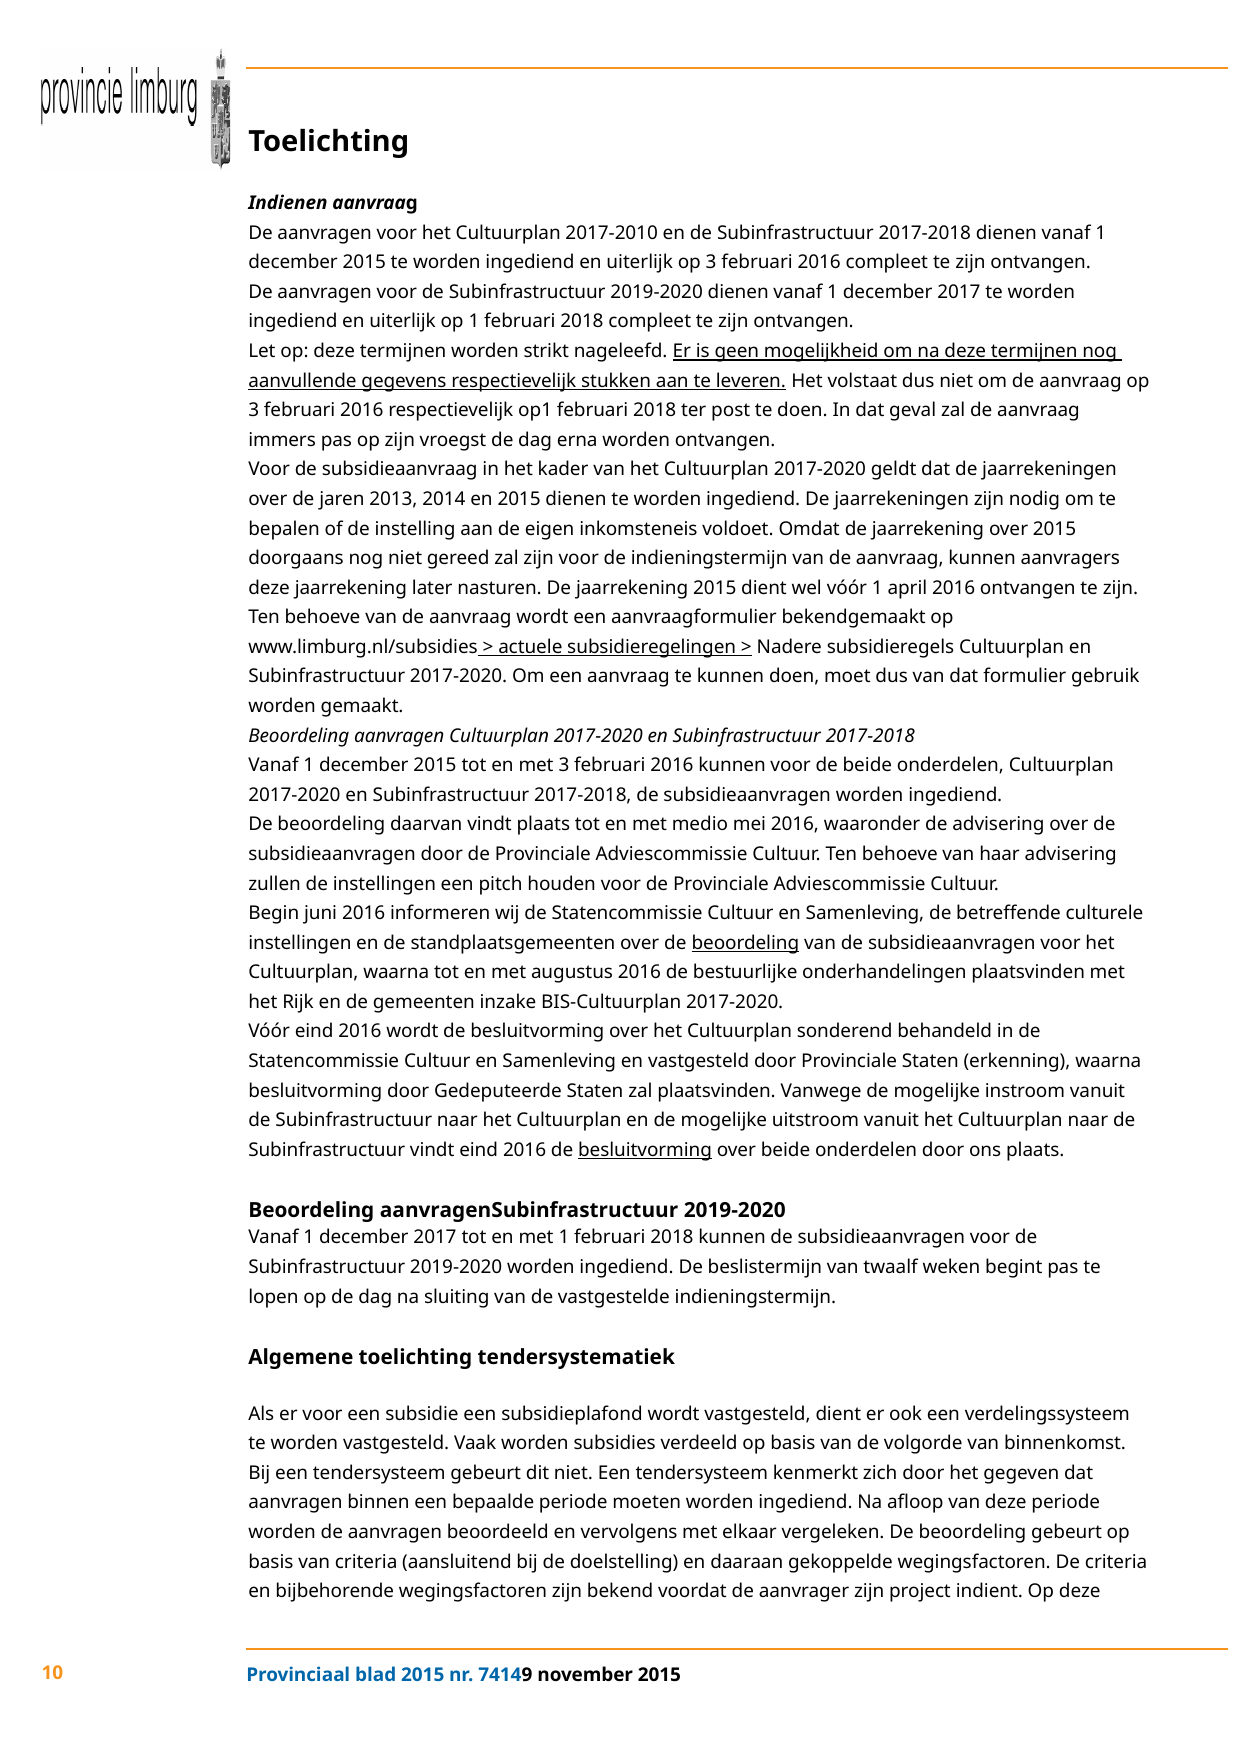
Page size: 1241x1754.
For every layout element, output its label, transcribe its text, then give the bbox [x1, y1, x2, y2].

text Let op: deze termijnen worden strikt nageleefd. Er is geen mogelijkheid om na deze termijnen nog aanvullende gegevens respectievelijk stukken aan te leveren. Het volstaat dus niet om de aanvraag op 3 februari 2016 respectievelijk op1 februari 2018 ter post te doen. In dat geval zal de aanvraag immers pas op zijn vroegst de dag erna worden ontvangen. [248, 337, 1152, 452]
text Ten behoeve van de aanvraag wordt een aanvraagformulier bekendgemaakt op www.limburg.nl/subsidies > actuele subsidieregelingen > Nadere subsidieregels Cultuurplan en Subinfrastructuur 2017-2020. Om een aanvraag te kunnen doen, moet dus van dat formulier gebruik worden gemaakt. [248, 603, 1152, 718]
text Als er voor een subsidie een subsidieplafond wordt vastgesteld, dient er ook een verdelingssysteem te worden vastgesteld. Vaak worden subsidies verdeeld op basis van de volgorde van binnenkomst. Bij een tendersysteem gebeurt dit niet. Een tendersysteem kenmerkt zich door het gegeven dat aanvragen binnen een bepaalde periode moeten worden ingediend. Na afloop van deze periode worden de aanvragen beoordeeld en vervolgens met elkaar vergeleken. De beoordeling gebeurt op basis van criteria (aansluitend bij de doelstelling) en daaraan gekoppelde wegingsfactoren. De criteria en bijbehorende wegingsfactoren zijn bekend voordat de aanvrager zijn project indient. Op deze [248, 1400, 1152, 1603]
text Vóór eind 2016 wordt de besluitvorming over het Cultuurplan sonderend behandeld in de Statencommissie Cultuur en Samenleving en vastgesteld door Provinciale Staten (erkenning), waarna besluitvorming door Gedeputeerde Staten zal plaatsvinden. Vanwege de mogelijke instroom vanuit de Subinfrastructuur naar het Cultuurplan en de mogelijke uitstroom vanuit het Cultuurplan naar de Subinfrastructuur vindt eind 2016 de besluitvorming over beide onderdelen door ons plaats. [248, 1018, 1152, 1162]
text Beoordeling aanvragenSubinfrastructuur 2019-2020 [248, 1195, 1152, 1224]
text Toelichting [248, 121, 1152, 160]
text Algemene toelichting tendersystematiek [248, 1342, 1152, 1370]
text Vanaf 1 december 2015 tot en met 3 februari 2016 kunnen voor de beide onderdelen, Cultuurplan 2017-2020 en Subinfrastructuur 2017-2018, de subsidieaanvragen worden ingediend. [248, 751, 1152, 807]
text Beoordeling aanvragen Cultuurplan 2017-2020 en Subinfrastructuur 2017-2018 [248, 722, 1152, 748]
text Indienen aanvraag [248, 189, 1152, 215]
picture [41, 47, 231, 172]
text Voor de subsidieaanvraag in het kader van het Cultuurplan 2017-2020 geldt dat de jaarrekeningen over de jaren 2013, 2014 en 2015 dienen te worden ingediend. De jaarrekeningen zijn nodig om te bepalen of de instelling aan de eigen inkomsteneis voldoet. Omdat de jaarrekening over 2015 doorgaans nog niet gereed zal zijn voor de indieningstermijn van de aanvraag, kunnen aanvragers deze jaarrekening later nasturen. De jaarrekening 2015 dient wel vóór 1 april 2016 ontvangen te zijn. [248, 456, 1152, 600]
text Begin juni 2016 informeren wij de Statencommissie Cultuur en Samenleving, de betreffende culturele instellingen en de standplaatsgemeenten over de beoordeling van de subsidieaanvragen voor het Cultuurplan, waarna tot en met augustus 2016 de bestuurlijke onderhandelingen plaatsvinden met het Rijk en de gemeenten inzake BIS-Cultuurplan 2017-2020. [248, 899, 1152, 1014]
text Vanaf 1 december 2017 tot en met 1 februari 2018 kunnen de subsidieaanvragen voor de Subinfrastructuur 2019-2020 worden ingediend. De beslistermijn van twaalf weken begint pas te lopen op de dag na sluiting van de vastgestelde indieningstermijn. [248, 1224, 1152, 1308]
text De aanvragen voor het Cultuurplan 2017-2010 en de Subinfrastructuur 2017-2018 dienen vanaf 1 december 2015 te worden ingediend en uiterlijk op 3 februari 2016 compleet te zijn ontvangen. [248, 219, 1152, 274]
text De aanvragen voor de Subinfrastructuur 2019-2020 dienen vanaf 1 december 2017 te worden ingediend en uiterlijk op 1 februari 2018 compleet te zijn ontvangen. [248, 278, 1152, 333]
text De beoordeling daarvan vindt plaats tot en met medio mei 2016, waaronder de advisering over de subsidieaanvragen door de Provinciale Adviescommissie Cultuur. Ten behoeve van haar advisering zullen de instellingen een pitch houden voor de Provinciale Adviescommissie Cultuur. [248, 811, 1152, 896]
